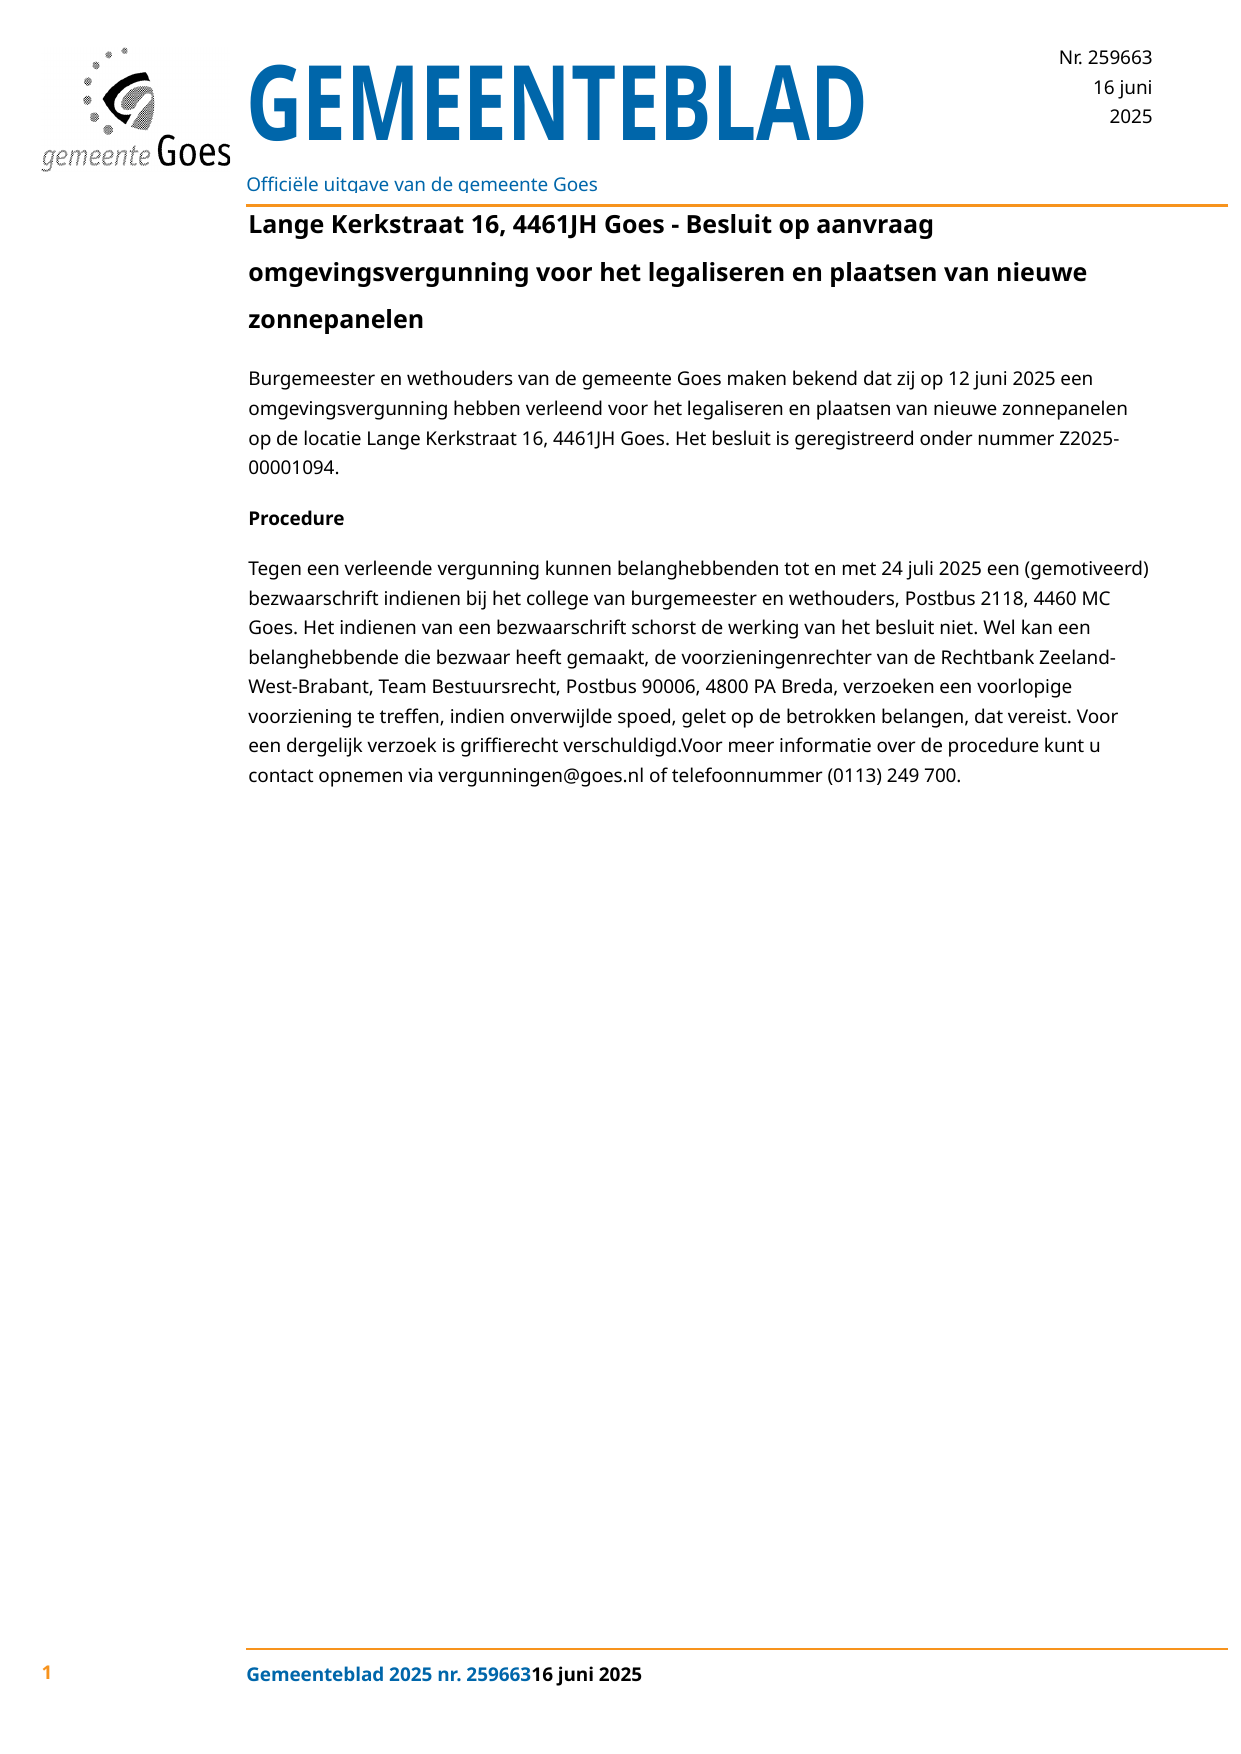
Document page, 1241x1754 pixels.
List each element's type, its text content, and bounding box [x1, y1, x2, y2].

text Tegen een verleende vergunning kunnen belanghebbenden tot en met 24 juli 2025 een (gemotiveerd) bezwaarschrift indienen bij het college van burgemeester en wethouders, Postbus 2118, 4460 MC Goes. Het indienen van een bezwaarschrift schorst de werking van het besluit niet. Wel kan een belanghebbende die bezwaar heeft gemaakt, de voorzieningenrechter van de Rechtbank Zeeland-West-Brabant, Team Bestuursrecht, Postbus 90006, 4800 PA Breda, verzoeken een voorlopige voorziening te treffen, indien onverwijlde spoed, gelet op de betrokken belangen, dat vereist. Voor een dergelijk verzoek is griffierecht verschuldigd.Voor meer informatie over de procedure kunt u contact opnemen via vergunningen@goes.nl of telefoonnummer (0113) 249 700. [248, 555, 1152, 788]
text Lange Kerkstraat 16, 4461JH Goes - Besluit op aanvraag omgevingsvergunning voor het legaliseren en plaatsen van nieuwe zonnepanelen [248, 207, 1152, 336]
text Burgemeester en wethouders van de gemeente Goes maken bekend dat zij op 12 juni 2025 een omgevingsvergunning hebben verleend voor het legaliseren en plaatsen van nieuwe zonnepanelen op de locatie Lange Kerkstraat 16, 4461JH Goes. Het besluit is geregistreerd onder nummer Z2025-00001094. [248, 366, 1152, 480]
picture [41, 47, 231, 172]
text Procedure [248, 505, 1152, 530]
